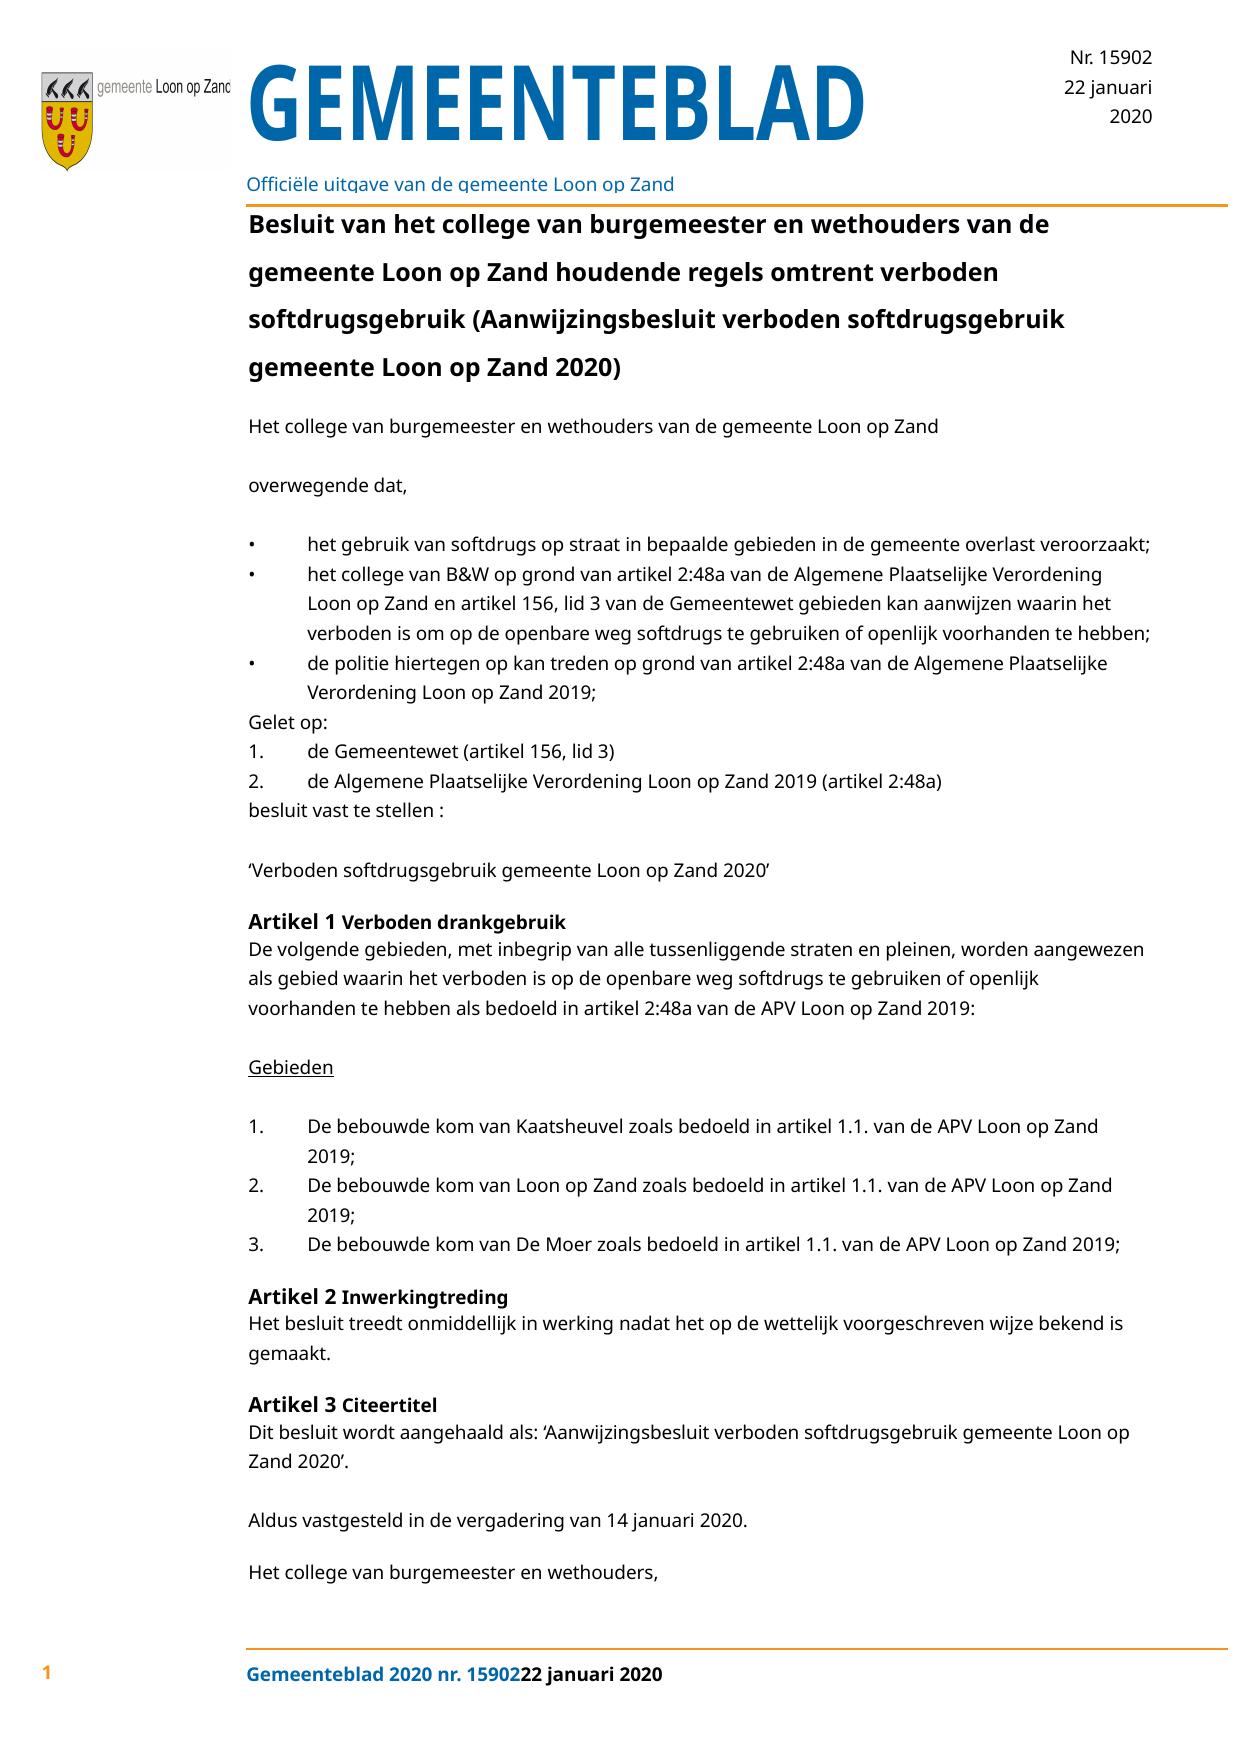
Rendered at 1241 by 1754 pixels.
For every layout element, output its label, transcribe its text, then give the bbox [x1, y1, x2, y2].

text Gebieden [248, 1054, 1152, 1080]
text overwegende dat, [248, 472, 1152, 498]
text Aldus vastgesteld in de vergadering van 14 januari 2020. [248, 1508, 1152, 1533]
text Artikel 3 Citeertitel [248, 1390, 1152, 1419]
text Artikel 2 Inwerkingtreding [248, 1282, 1152, 1310]
text Artikel 1 Verboden drankgebruik [248, 907, 1152, 936]
list het college van B&W op grond van artikel 2:48a van de Algemene Plaatselijke Verordening Loon op Zand en artikel 156, lid 3 van de Gemeentewet gebieden kan aanwijzen waarin het verboden is om op de openbare weg softdrugs te gebruiken of openlijk voorhanden te hebben; [248, 561, 1152, 646]
text Dit besluit wordt aangehaald als: ‘Aanwijzingsbesluit verboden softdrugsgebruik gemeente Loon op Zand 2020’. [248, 1419, 1152, 1474]
text Het college van burgemeester en wethouders, [248, 1559, 1152, 1585]
text Gelet op: [248, 709, 1152, 735]
list De bebouwde kom van Loon op Zand zoals bedoeld in artikel 1.1. van de APV Loon op Zand 2019; [248, 1172, 1152, 1228]
list De bebouwde kom van De Moer zoals bedoeld in artikel 1.1. van de APV Loon op Zand 2019; [248, 1232, 1152, 1257]
list het gebruik van softdrugs op straat in bepaalde gebieden in de gemeente overlast veroorzaakt; [248, 531, 1152, 557]
text ‘Verboden softdrugsgebruik gemeente Loon op Zand 2020’ [248, 857, 1152, 883]
list De bebouwde kom van Kaatsheuvel zoals bedoeld in artikel 1.1. van de APV Loon op Zand 2019; [248, 1113, 1152, 1168]
text besluit vast te stellen : [248, 798, 1152, 823]
list de Gemeentewet (artikel 156, lid 3) [248, 738, 1152, 764]
text Het college van burgemeester en wethouders van de gemeente Loon op Zand [248, 413, 1152, 439]
text De volgende gebieden, met inbegrip van alle tussenliggende straten en pleinen, worden aangewezen als gebied waarin het verboden is op de openbare weg softdrugs te gebruiken of openlijk voorhanden te hebben als bedoeld in artikel 2:48a van de APV Loon op Zand 2019: [248, 936, 1152, 1021]
picture [41, 47, 231, 172]
list de politie hiertegen op kan treden op grond van artikel 2:48a van de Algemene Plaatselijke Verordening Loon op Zand 2019; [248, 650, 1152, 705]
text Het besluit treedt onmiddellijk in werking nadat het op de wettelijk voorgeschreven wijze bekend is gemaakt. [248, 1310, 1152, 1366]
text Besluit van het college van burgemeester en wethouders van de gemeente Loon op Zand houdende regels omtrent verboden softdrugsgebruik (Aanwijzingsbesluit verboden softdrugsgebruik gemeente Loon op Zand 2020) [248, 207, 1152, 384]
list de Algemene Plaatselijke Verordening Loon op Zand 2019 (artikel 2:48a) [248, 768, 1152, 794]
